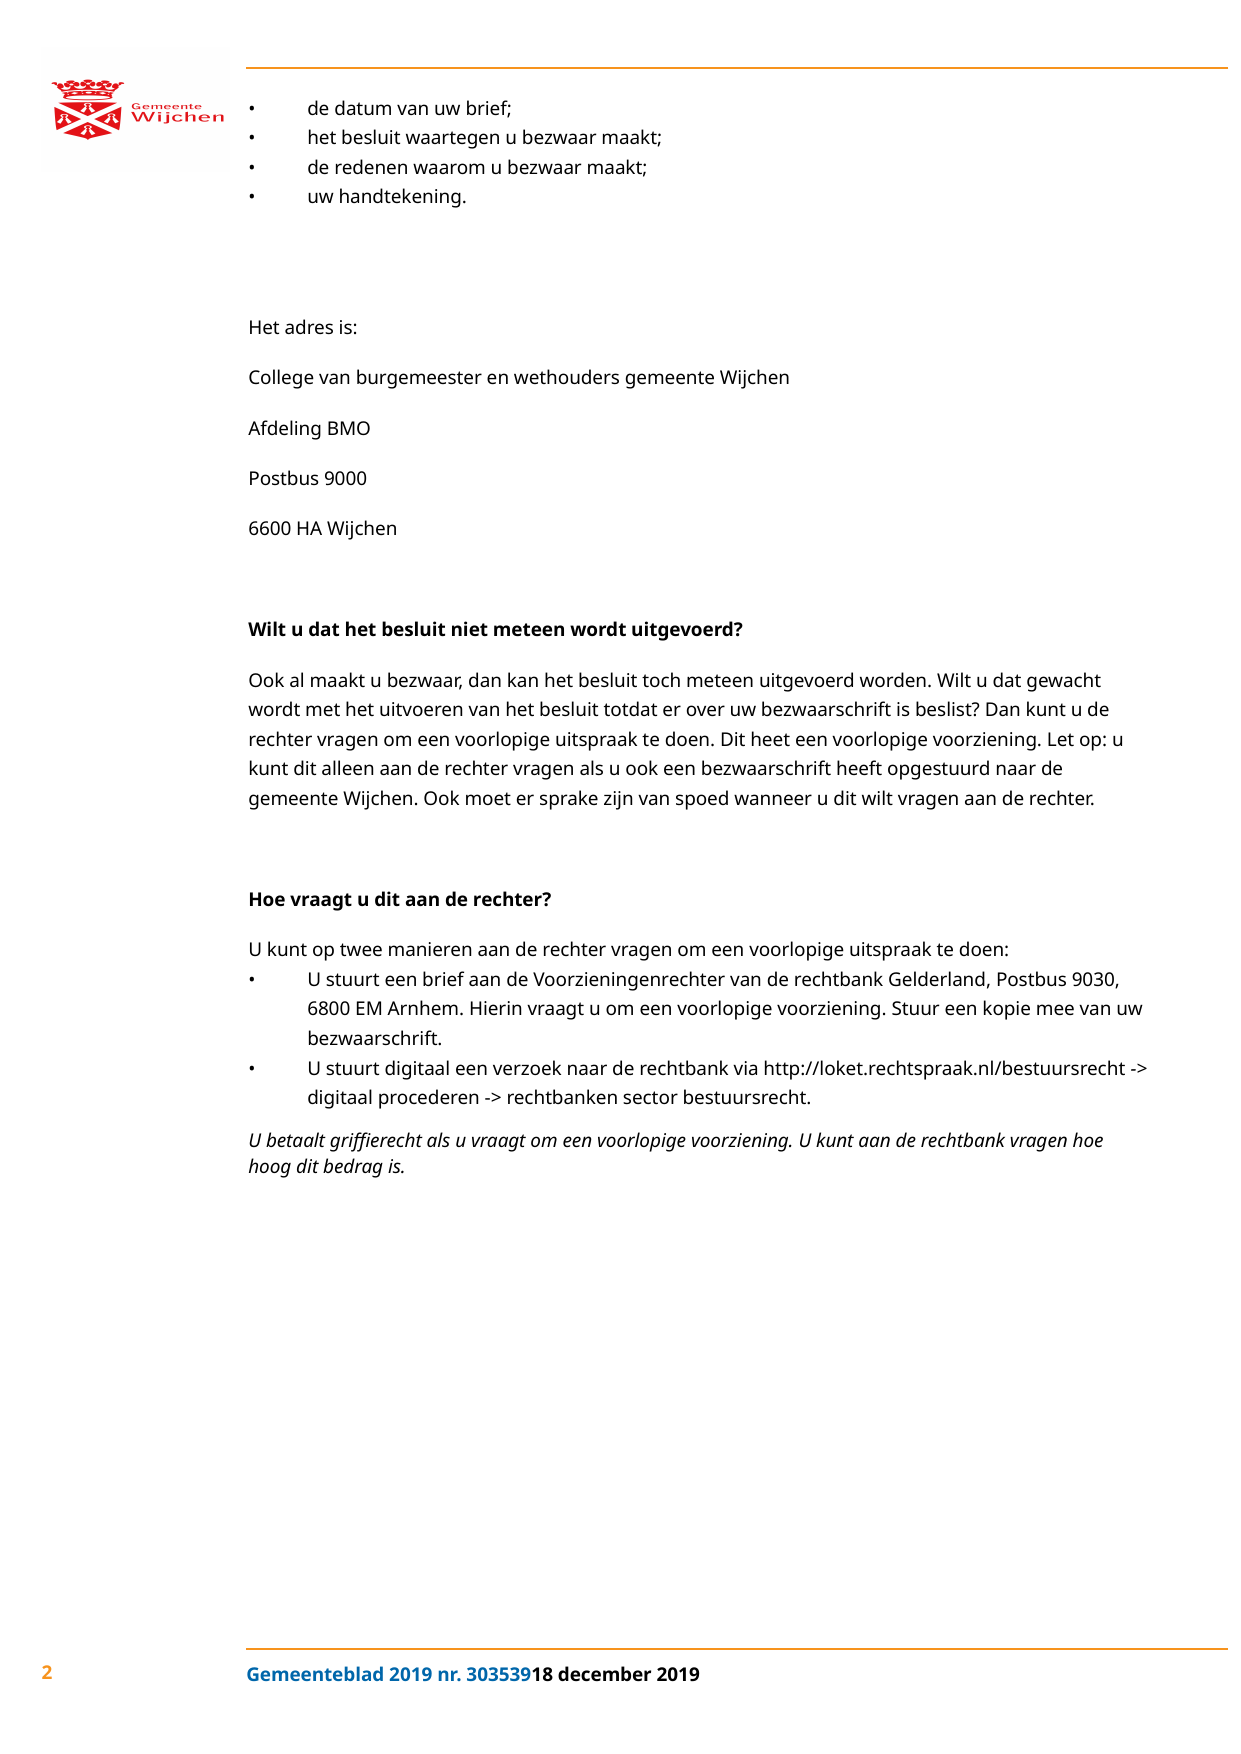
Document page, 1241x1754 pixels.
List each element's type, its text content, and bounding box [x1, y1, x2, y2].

text Afdeling BMO [248, 415, 1152, 441]
text U kunt op twee manieren aan de rechter vragen om een voorlopige uitspraak te doen: [248, 936, 1152, 962]
picture [41, 47, 231, 172]
text Postbus 9000 [248, 465, 1152, 491]
list het besluit waartegen u bezwaar maakt; [248, 124, 1152, 150]
text Het adres is: [248, 314, 1152, 340]
text Wilt u dat het besluit niet meteen wordt uitgevoerd? [248, 616, 1152, 642]
text Hoe vraagt u dit aan de rechter? [248, 886, 1152, 912]
list uw handtekening. [248, 183, 1152, 209]
text U betaalt griffierecht als u vraagt om een voorlopige voorziening. U kunt aan de rechtbank vragen hoe hoog dit bedrag is. [248, 1127, 1152, 1179]
list U stuurt een brief aan de Voorzieningenrechter van de rechtbank Gelderland, Postbus 9030, 6800 EM Arnhem. Hierin vraagt u om een voorlopige voorziening. Stuur een kopie mee van uw bezwaarschrift. [248, 966, 1152, 1051]
text 6600 HA Wijchen [248, 516, 1152, 541]
list U stuurt digitaal een verzoek naar de rechtbank via http://loket.rechtspraak.nl/bestuursrecht -> digitaal procederen -> rechtbanken sector bestuursrecht. [248, 1055, 1152, 1110]
list de redenen waarom u bezwaar maakt; [248, 154, 1152, 180]
list de datum van uw brief; [248, 95, 1152, 121]
text Ook al maakt u bezwaar, dan kan het besluit toch meteen uitgevoerd worden. Wilt u dat gewacht wordt met het uitvoeren van het besluit totdat er over uw bezwaarschrift is beslist? Dan kunt u de rechter vragen om een voorlopige uitspraak te doen. Dit heet een voorlopige voorziening. Let op: u kunt dit alleen aan de rechter vragen als u ook een bezwaarschrift heeft opgestuurd naar de gemeente Wijchen. Ook moet er sprake zijn van spoed wanneer u dit wilt vragen aan de rechter. [248, 667, 1152, 811]
text College van burgemeester en wethouders gemeente Wijchen [248, 364, 1152, 390]
